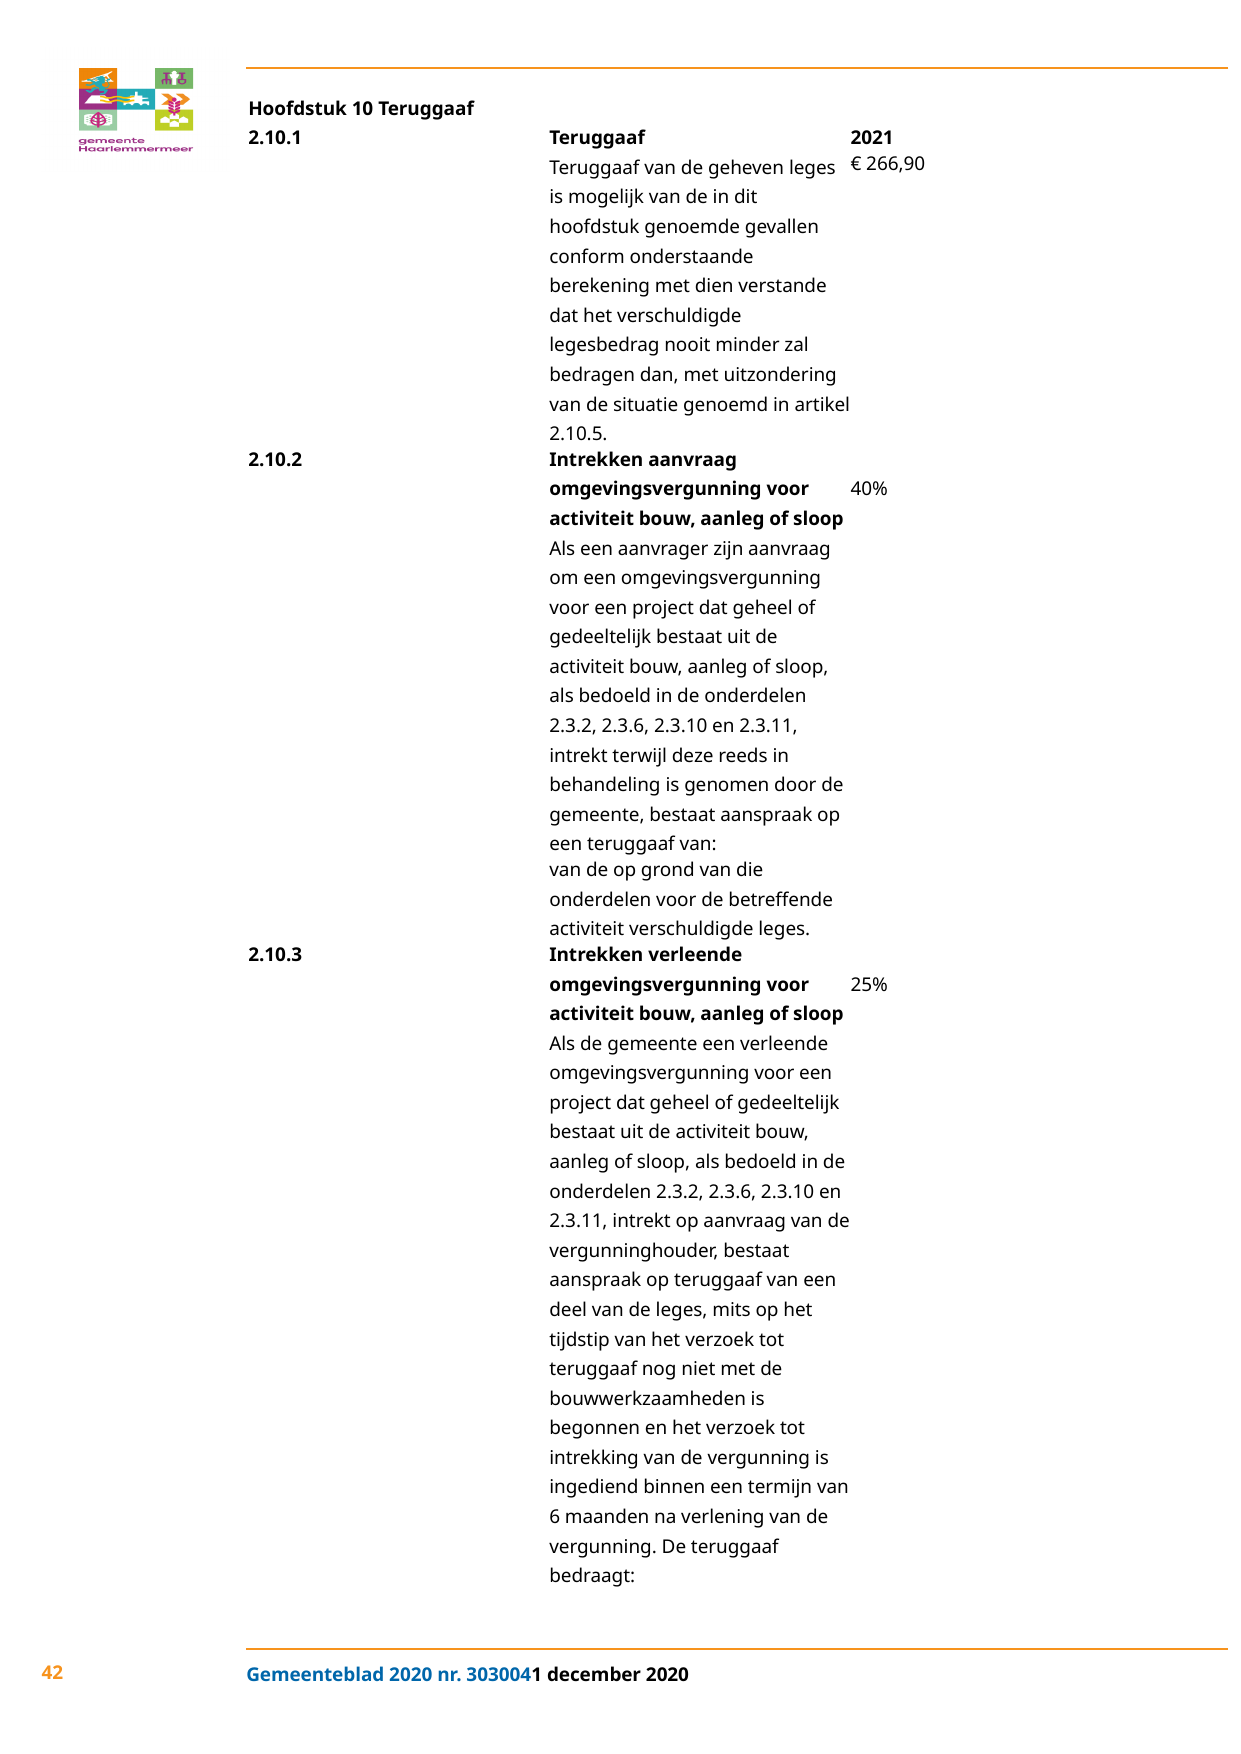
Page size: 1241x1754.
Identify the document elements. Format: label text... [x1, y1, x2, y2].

table_cell Intrekken verleende omgevingsvergunning voor activiteit bouw, aanleg of sloop Als de gemeente een verleende omgevingsvergunning voor een project dat geheel of gedeeltelijk bestaat uit de activiteit bouw, aanleg of sloop, als bedoeld in de onderdelen 2.3.2, 2.3.6, 2.3.10 en 2.3.11, intrekt op aanvraag van de vergunninghouder, bestaat aanspraak op teruggaaf van een deel van de leges, mits op het tijdstip van het verzoek tot teruggaaf nog niet met de bouwwerkzaamheden is begonnen en het verzoek tot intrekking van de vergunning is ingediend binnen een termijn van 6 maanden na verlening van de vergunning. De teruggaaf bedraagt: [549, 941, 850, 1588]
table_cell € 266,90 [850, 150, 1152, 446]
table_cell [850, 856, 1152, 941]
table_cell 25% [850, 941, 1152, 1588]
text Hoofdstuk 10 Teruggaaf [248, 95, 1152, 121]
table_cell 2.10.3 [248, 941, 549, 1588]
table_cell van de op grond van die onderdelen voor de betreffende activiteit verschuldigde leges. [549, 856, 850, 941]
table_header 2021 [850, 125, 1152, 150]
table_header Teruggaaf Teruggaaf van de geheven leges is mogelijk van de in dit hoofdstuk genoemde gevallen conform onderstaande berekening met dien verstande dat het verschuldigde legesbedrag nooit minder zal bedragen dan, met uitzondering van de situatie genoemd in artikel 2.10.5. [549, 125, 850, 446]
table_cell 40% [850, 446, 1152, 856]
picture [41, 47, 231, 172]
table_header 2.10.1 [248, 125, 549, 446]
table_cell 2.10.2 [248, 446, 549, 941]
table_cell Intrekken aanvraag omgevingsvergunning voor activiteit bouw, aanleg of sloop Als een aanvrager zijn aanvraag om een omgevingsvergunning voor een project dat geheel of gedeeltelijk bestaat uit de activiteit bouw, aanleg of sloop, als bedoeld in de onderdelen 2.3.2, 2.3.6, 2.3.10 en 2.3.11, intrekt terwijl deze reeds in behandeling is genomen door de gemeente, bestaat aanspraak op een teruggaaf van: [549, 446, 850, 856]
